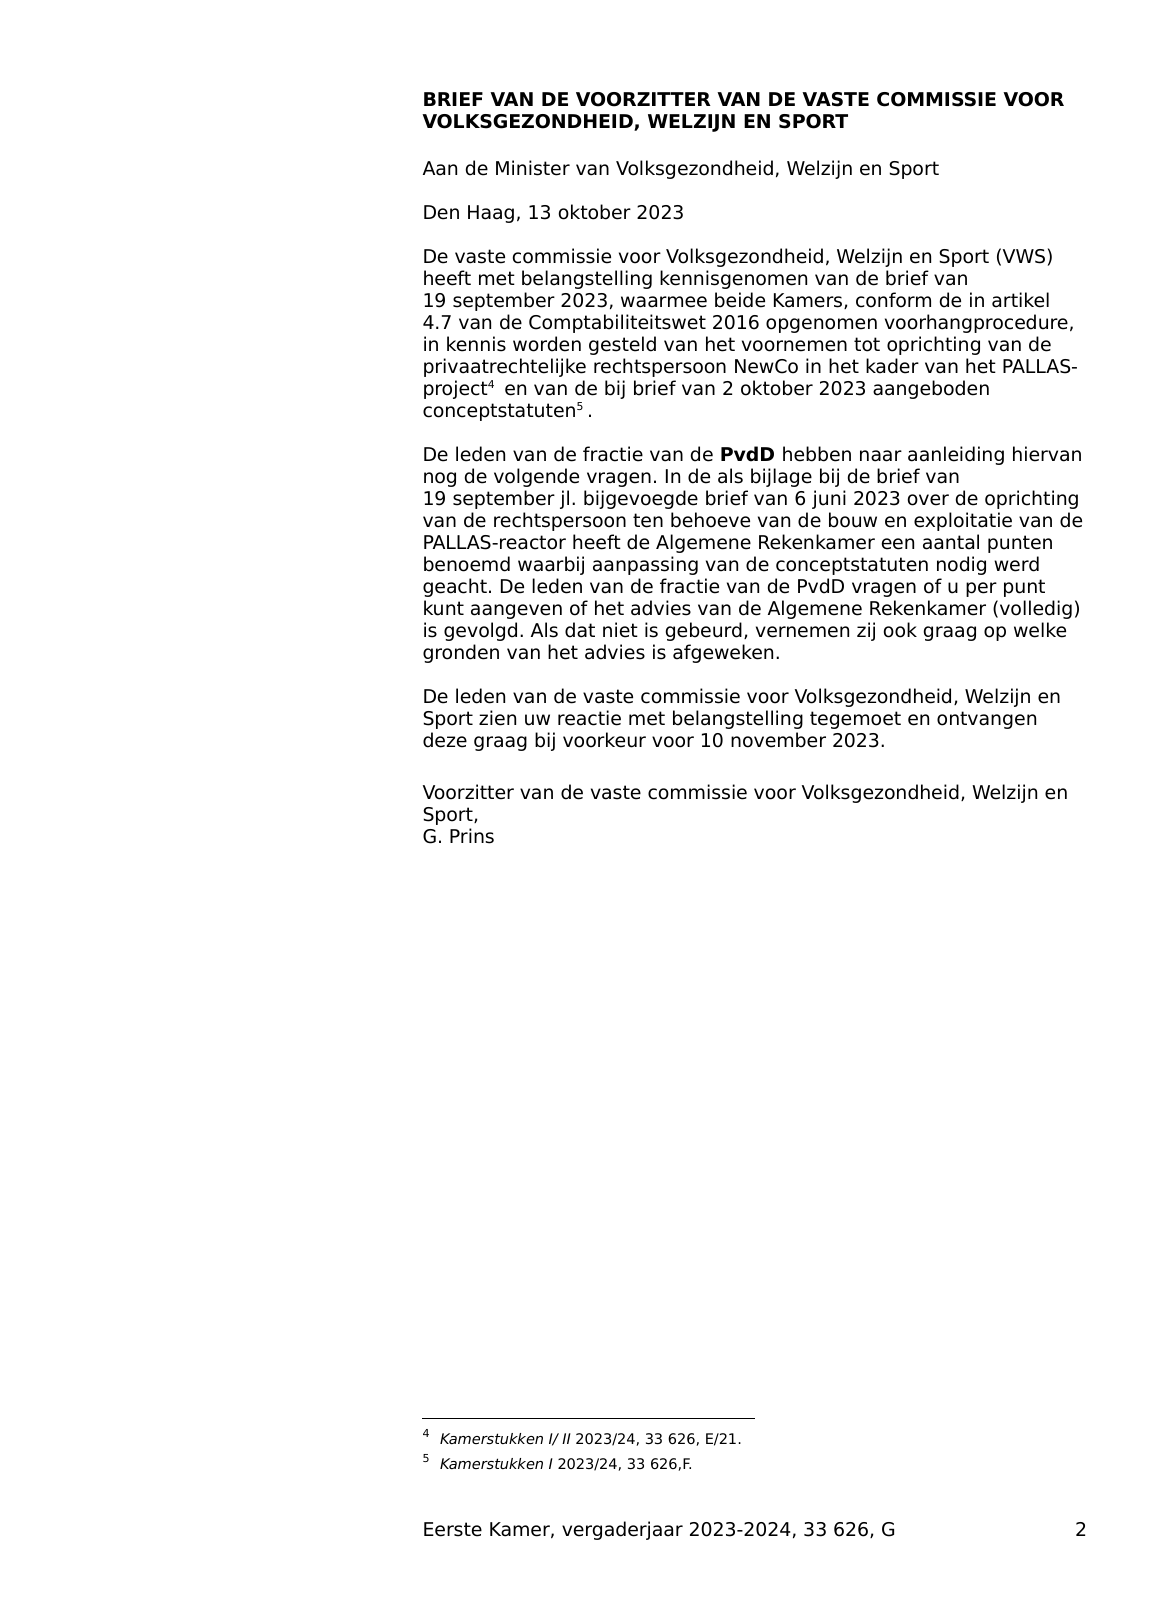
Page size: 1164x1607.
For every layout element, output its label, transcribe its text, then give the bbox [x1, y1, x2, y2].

text De leden van de fractie van de PvdD hebben naar aanleiding hiervan nog de volgende vragen. In de als bijlage bij de brief van 19 september jl. bijgevoegde brief van 6 juni 2023 over de oprichting van de rechtspersoon ten behoeve van de bouw en exploitatie van de PALLAS-reactor heeft de Algemene Rekenkamer een aantal punten benoemd waarbij aanpassing van de conceptstatuten nodig werd geacht. De leden van de fractie van de PvdD vragen of u per punt kunt aangeven of het advies van de Algemene Rekenkamer (volledig) is gevolgd. Als dat niet is gebeurd, vernemen zij ook graag op welke gronden van het advies is afgeweken. [422, 444, 1087, 664]
text De leden van de vaste commissie voor Volksgezondheid, Welzijn en Sport zien uw reactie met belangstelling tegemoet en ontvangen deze graag bij voorkeur voor 10 november 2023. [422, 686, 1087, 752]
text Kamerstukken I/ II 2023/24, 33 626, E/21. [422, 1427, 1087, 1449]
text De vaste commissie voor Volksgezondheid, Welzijn en Sport (VWS) heeft met belangstelling kennisgenomen van de brief van 19 september 2023, waarmee beide Kamers, conform de in artikel 4.7 van de Comptabiliteitswet 2016 opgenomen voorhangprocedure, in kennis worden gesteld van het voornemen tot oprichting van de privaatrechtelijke rechtspersoon NewCo in het kader van het PALLAS-project en van de bij brief van 2 oktober 2023 aangeboden conceptstatuten. [422, 246, 1087, 422]
subtitle BRIEF VAN DE VOORZITTER VAN DE VASTE COMMISSIE VOOR VOLKSGEZONDHEID, WELZIJN EN SPORT [422, 89, 1087, 133]
text Aan de Minister van Volksgezondheid, Welzijn en Sport [422, 158, 1087, 180]
text Den Haag, 13 oktober 2023 [422, 202, 1087, 224]
text Voorzitter van de vaste commissie voor Volksgezondheid, Welzijn en Sport, G. Prins [422, 782, 1087, 848]
text Kamerstukken I 2023/24, 33 626,F. [422, 1452, 1087, 1474]
